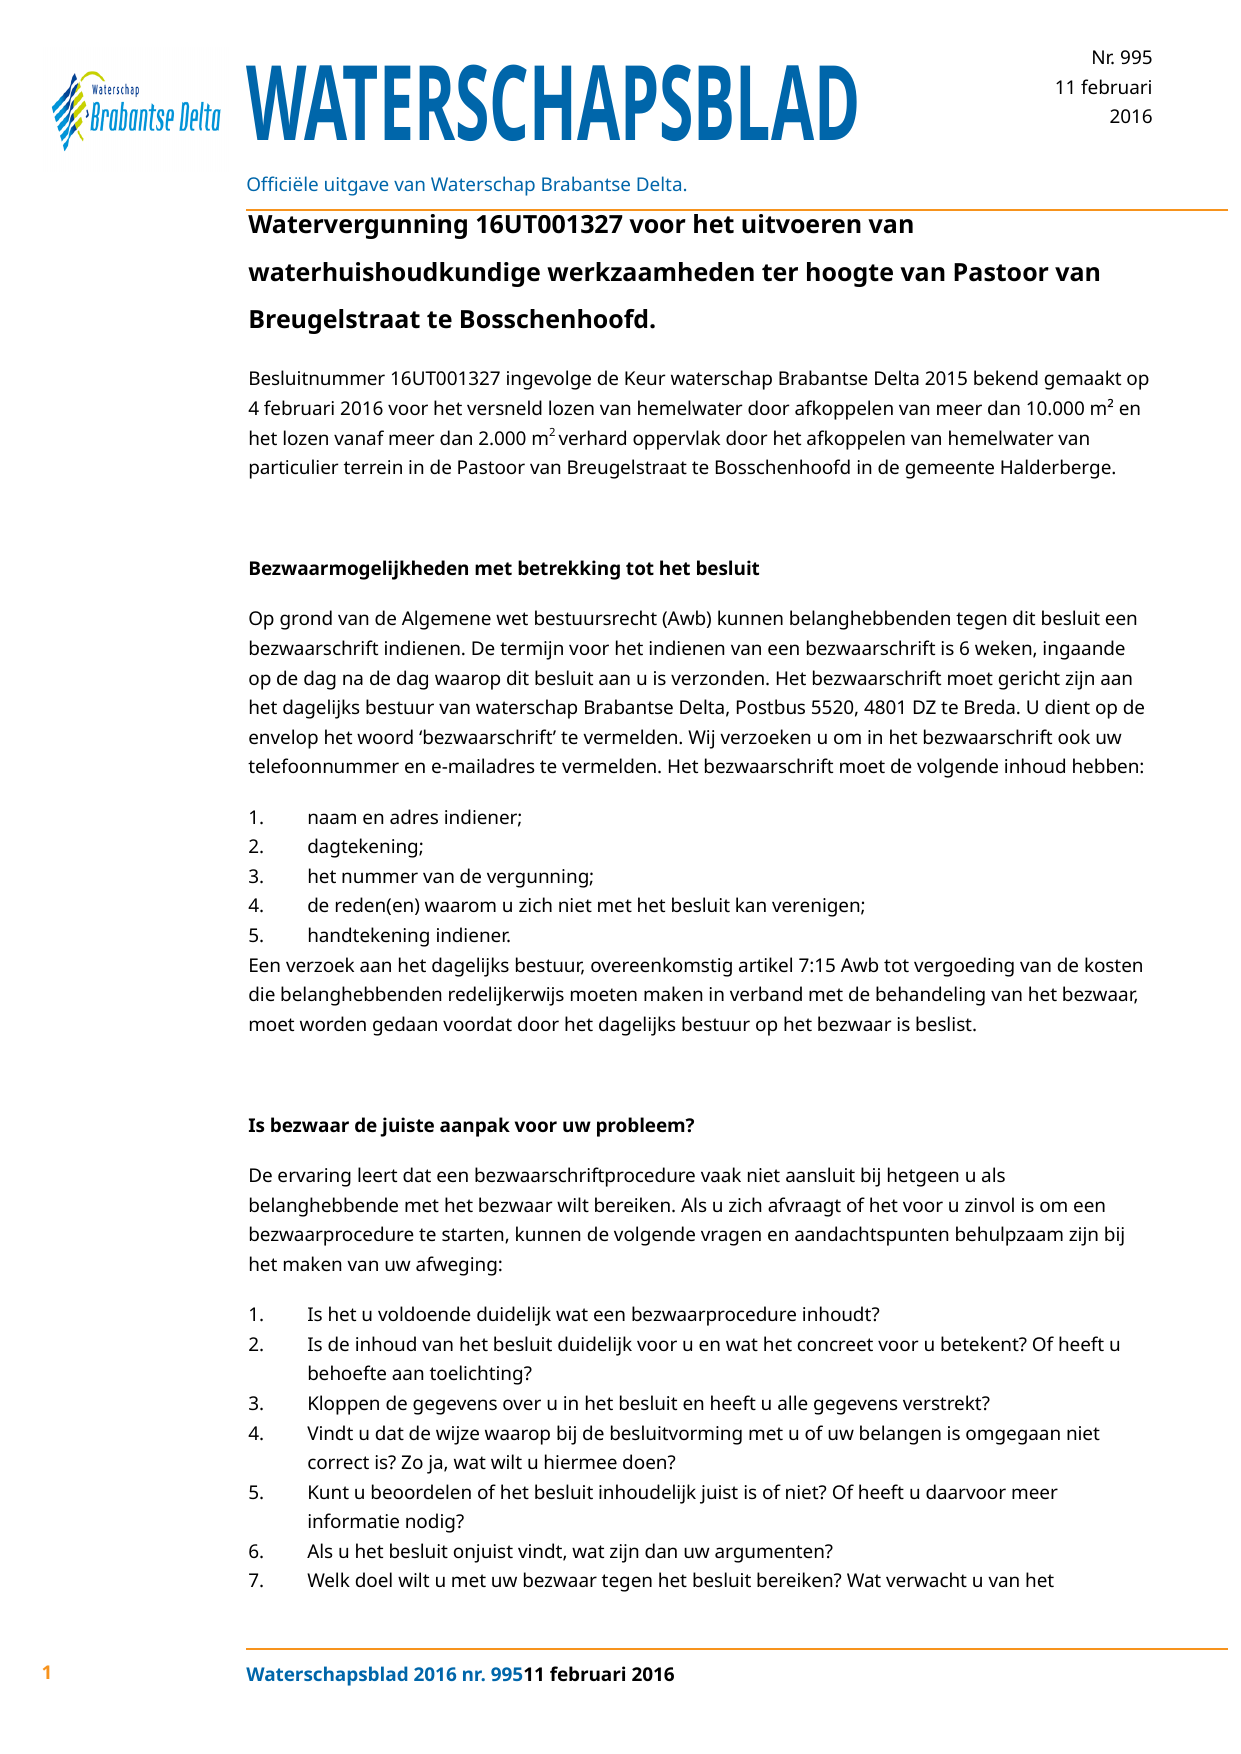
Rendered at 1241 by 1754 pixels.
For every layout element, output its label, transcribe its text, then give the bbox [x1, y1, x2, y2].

list Als u het besluit onjuist vindt, wat zijn dan uw argumenten? [248, 1538, 1152, 1564]
list Kunt u beoordelen of het besluit inhoudelijk juist is of niet? Of heeft u daarvoor meer informatie nodig? [248, 1479, 1152, 1534]
text Een verzoek aan het dagelijks bestuur, overeenkomstig artikel 7:15 Awb tot vergoeding van de kosten die belanghebbenden redelijkerwijs moeten maken in verband met de behandeling van het bezwaar, moet worden gedaan voordat door het dagelijks bestuur op het bezwaar is beslist. [248, 952, 1152, 1037]
text Op grond van de Algemene wet bestuursrecht (Awb) kunnen belanghebbenden tegen dit besluit een bezwaarschrift indienen. De termijn voor het indienen van een bezwaarschrift is 6 weken, ingaande op de dag na de dag waarop dit besluit aan u is verzonden. Het bezwaarschrift moet gericht zijn aan het dagelijks bestuur van waterschap Brabantse Delta, Postbus 5520, 4801 DZ te Breda. U dient op de envelop het woord ‘bezwaarschrift’ te vermelden. Wij verzoeken u om in het bezwaarschrift ook uw telefoonnummer en e‑mailadres te vermelden. Het bezwaarschrift moet de volgende inhoud hebben: [248, 606, 1152, 779]
list handtekening indiener. [248, 922, 1152, 948]
list naam en adres indiener; [248, 804, 1152, 829]
list het nummer van de vergunning; [248, 863, 1152, 889]
text Watervergunning 16UT001327 voor het uitvoeren van waterhuishoudkundige werkzaamheden ter hoogte van Pastoor van Breugelstraat te Bosschenhoofd. [248, 211, 1152, 336]
list Kloppen de gegevens over u in het besluit en heeft u alle gegevens verstrekt? [248, 1390, 1152, 1416]
text Besluitnummer 16UT001327 ingevolge de Keur waterschap Brabantse Delta 2015 bekend gemaakt op 4 februari 2016 voor het versneld lozen van hemelwater door afkoppelen van meer dan 10.000 m² en het lozen vanaf meer dan 2.000 m2 verhard oppervlak door het afkoppelen van hemelwater van particulier terrein in de Pastoor van Breugelstraat te Bosschenhoofd in de gemeente Halderberge. [248, 366, 1152, 480]
list de reden(en) waarom u zich niet met het besluit kan verenigen; [248, 893, 1152, 918]
text Bezwaarmogelijkheden met betrekking tot het besluit [248, 555, 1152, 581]
text Is bezwaar de juiste aanpak voor uw probleem? [248, 1112, 1152, 1137]
list dagtekening; [248, 833, 1152, 859]
list Is het u voldoende duidelijk wat een bezwaarprocedure inhoudt? [248, 1301, 1152, 1327]
list Vindt u dat de wijze waarop bij de besluitvorming met u of uw belangen is omgegaan niet correct is? Zo ja, wat wilt u hiermee doen? [248, 1420, 1152, 1475]
list Is de inhoud van het besluit duidelijk voor u en wat het concreet voor u betekent? Of heeft u behoefte aan toelichting? [248, 1331, 1152, 1386]
text De ervaring leert dat een bezwaarschriftprocedure vaak niet aansluit bij hetgeen u als belanghebbende met het bezwaar wilt bereiken. Als u zich afvraagt of het voor u zinvol is om een bezwaarprocedure te starten, kunnen de volgende vragen en aandachtspunten behulpzaam zijn bij het maken van uw afweging: [248, 1162, 1152, 1277]
list Welk doel wilt u met uw bezwaar tegen het besluit bereiken? Wat verwacht u van het [248, 1568, 1152, 1593]
picture [41, 47, 231, 172]
